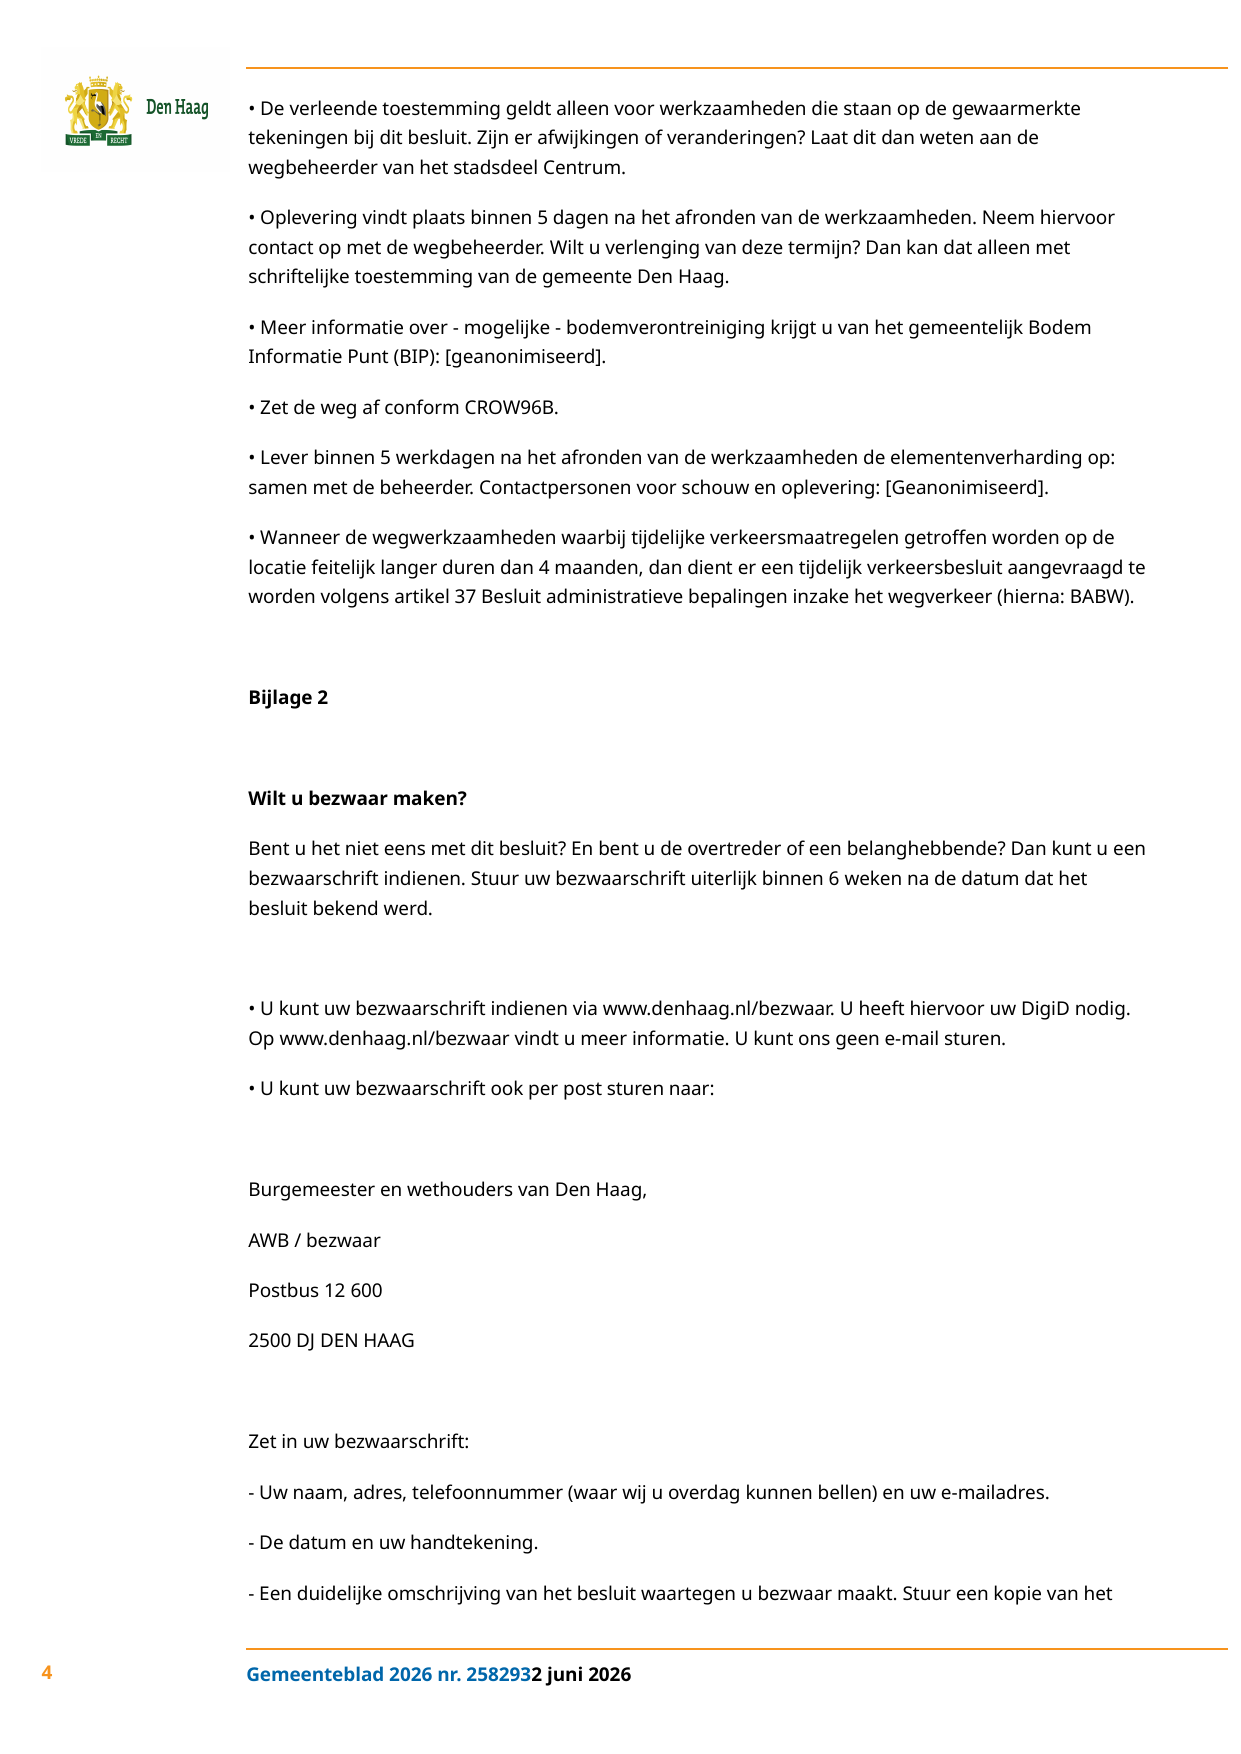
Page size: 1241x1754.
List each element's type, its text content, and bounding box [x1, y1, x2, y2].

text • Wanneer de wegwerkzaamheden waarbij tijdelijke verkeersmaatregelen getroffen worden op de locatie feitelijk langer duren dan 4 maanden, dan dient er een tijdelijk verkeersbesluit aangevraagd te worden volgens artikel 37 Besluit administratieve bepalingen inzake het wegverkeer (hierna: BABW). [248, 524, 1152, 609]
text • Oplevering vindt plaats binnen 5 dagen na het afronden van de werkzaamheden. Neem hiervoor contact op met de wegbeheerder. Wilt u verlenging van deze termijn? Dan kan dat alleen met schriftelijke toestemming van de gemeente Den Haag. [248, 204, 1152, 289]
text • Lever binnen 5 werkdagen na het afronden van de werkzaamheden de elementenverharding op: samen met de beheerder. Contactpersonen voor schouw en oplevering: [Geanonimiseerd]. [248, 444, 1152, 500]
text • U kunt uw bezwaarschrift ook per post sturen naar: [248, 1076, 1152, 1101]
text • Meer informatie over - mogelijke - bodemverontreiniging krijgt u van het gemeentelijk Bodem Informatie Punt (BIP): [geanonimiseerd]. [248, 314, 1152, 369]
text Zet in uw bezwaarschrift: [248, 1428, 1152, 1454]
text Postbus 12 600 [248, 1277, 1152, 1303]
text Wilt u bezwaar maken? [248, 785, 1152, 811]
text Bijlage 2 [248, 684, 1152, 710]
text • De verleende toestemming geldt alleen voor werkzaamheden die staan op de gewaarmerkte tekeningen bij dit besluit. Zijn er afwijkingen of veranderingen? Laat dit dan weten aan de wegbeheerder van het stadsdeel Centrum. [248, 95, 1152, 180]
text 2500 DJ DEN HAAG [248, 1328, 1152, 1353]
text Bent u het niet eens met dit besluit? En bent u de overtreder of een belanghebbende? Dan kunt u een bezwaarschrift indienen. Stuur uw bezwaarschrift uiterlijk binnen 6 weken na de datum dat het besluit bekend werd. [248, 836, 1152, 921]
text Burgemeester en wethouders van Den Haag, [248, 1176, 1152, 1202]
text - Uw naam, adres, telefoonnummer (waar wij u overdag kunnen bellen) en uw e-mailadres. [248, 1479, 1152, 1505]
picture [41, 47, 231, 172]
text • Zet de weg af conform CROW96B. [248, 394, 1152, 420]
text • U kunt uw bezwaarschrift indienen via www.denhaag.nl/bezwaar. U heeft hiervoor uw DigiD nodig. Op www.denhaag.nl/bezwaar vindt u meer informatie. U kunt ons geen e-mail sturen. [248, 996, 1152, 1051]
text - Een duidelijke omschrijving van het besluit waartegen u bezwaar maakt. Stuur een kopie van het [248, 1580, 1152, 1606]
text - De datum en uw handtekening. [248, 1529, 1152, 1555]
text AWB / bezwaar [248, 1227, 1152, 1253]
